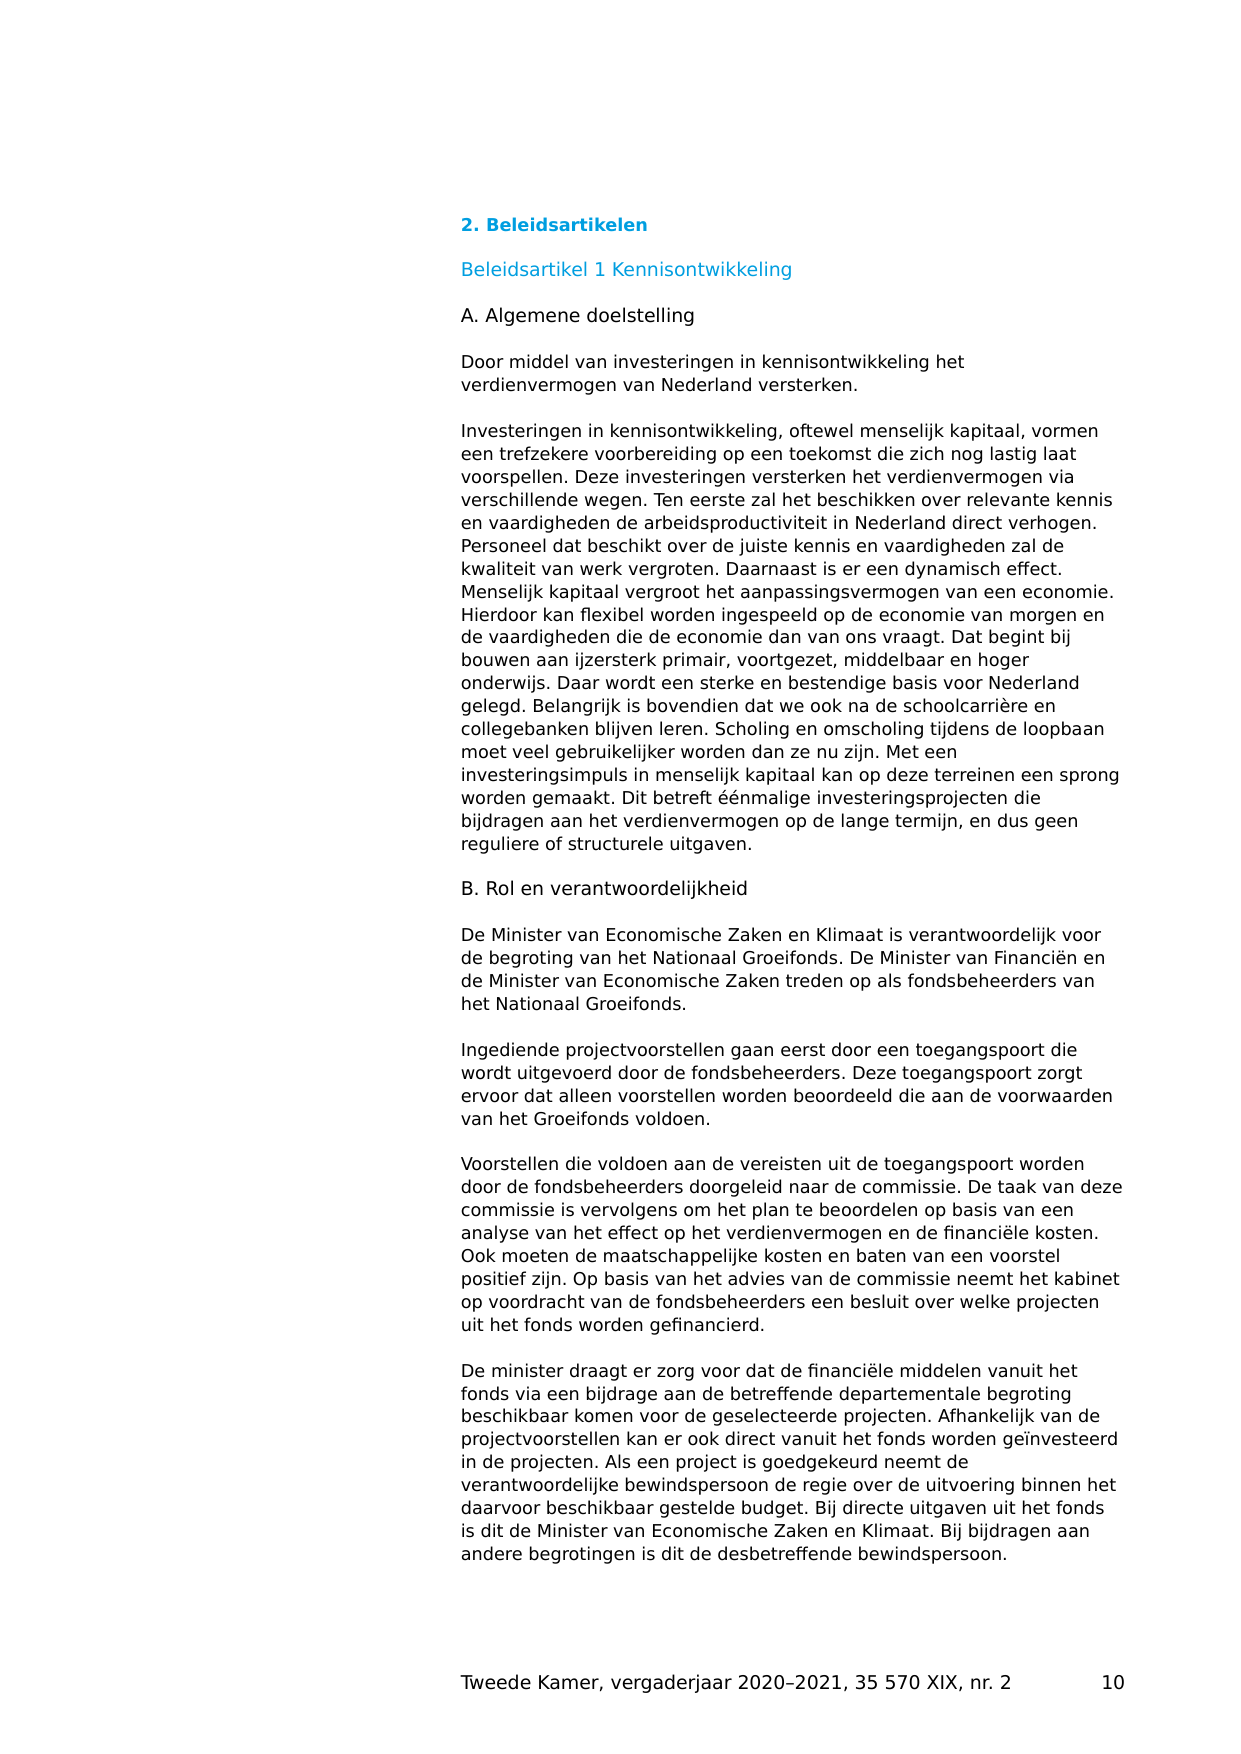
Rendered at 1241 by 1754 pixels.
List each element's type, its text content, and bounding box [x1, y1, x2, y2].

text Door middel van investeringen in kennisontwikkeling het verdienvermogen van Nederland versterken. [461, 351, 1125, 396]
text Ingediende projectvoorstellen gaan eerst door een toegangspoort die wordt uitgevoerd door de fondsbeheerders. Deze toegangspoort zorgt ervoor dat alleen voorstellen worden beoordeeld die aan de voorwaarden van het Groeifonds voldoen. [461, 1038, 1125, 1129]
text Investeringen in kennisontwikkeling, oftewel menselijk kapitaal, vormen een trefzekere voorbereiding op een toekomst die zich nog lastig laat voorspellen. Deze investeringen versterken het verdienvermogen via verschillende wegen. Ten eerste zal het beschikken over relevante kennis en vaardigheden de arbeidsproductiviteit in Nederland direct verhogen. Personeel dat beschikt over de juiste kennis en vaardigheden zal de kwaliteit van werk vergroten. Daarnaast is er een dynamisch effect. Menselijk kapitaal vergroot het aanpassingsvermogen van een economie. Hierdoor kan flexibel worden ingespeeld op de economie van morgen en de vaardigheden die de economie dan van ons vraagt. Dat begint bij bouwen aan ijzersterk primair, voortgezet, middelbaar en hoger onderwijs. Daar wordt een sterke en bestendige basis voor Nederland gelegd. Belangrijk is bovendien dat we ook na de schoolcarrière en collegebanken blijven leren. Scholing en omscholing tijdens de loopbaan moet veel gebruikelijker worden dan ze nu zijn. Met een investeringsimpuls in menselijk kapitaal kan op deze terreinen een sprong worden gemaakt. Dit betreft éénmalige investeringsprojecten die bijdragen aan het verdienvermogen op de lange termijn, en dus geen reguliere of structurele uitgaven. [461, 419, 1125, 855]
title A. Algemene doelstelling [461, 305, 1125, 327]
title 2. Beleidsartikelen [461, 213, 1125, 236]
text De Minister van Economische Zaken en Klimaat is verantwoordelijk voor de begroting van het Nationaal Groeifonds. De Minister van Financiën en de Minister van Economische Zaken treden op als fondsbeheerders van het Nationaal Groeifonds. [461, 923, 1125, 1015]
text Voorstellen die voldoen aan de vereisten uit de toegangspoort worden door de fondsbeheerders doorgeleid naar de commissie. De taak van deze commissie is vervolgens om het plan te beoordelen op basis van een analyse van het effect op het verdienvermogen en de financiële kosten. Ook moeten de maatschappelijke kosten en baten van een voorstel positief zijn. Op basis van het advies van de commissie neemt het kabinet op voordracht van de fondsbeheerders een besluit over welke projecten uit het fonds worden gefinancierd. [461, 1152, 1125, 1336]
title Beleidsartikel 1 Kennisontwikkeling [461, 259, 1125, 281]
title B. Rol en verantwoordelijkheid [461, 878, 1125, 899]
text De minister draagt er zorg voor dat de financiële middelen vanuit het fonds via een bijdrage aan de betreffende departementale begroting beschikbaar komen voor de geselecteerde projecten. Afhankelijk van de projectvoorstellen kan er ook direct vanuit het fonds worden geïnvesteerd in de projecten. Als een project is goedgekeurd neemt de verantwoordelijke bewindspersoon de regie over de uitvoering binnen het daarvoor beschikbaar gestelde budget. Bij directe uitgaven uit het fonds is dit de Minister van Economische Zaken en Klimaat. Bij bijdragen aan andere begrotingen is dit de desbetreffende bewindspersoon. [461, 1359, 1125, 1565]
